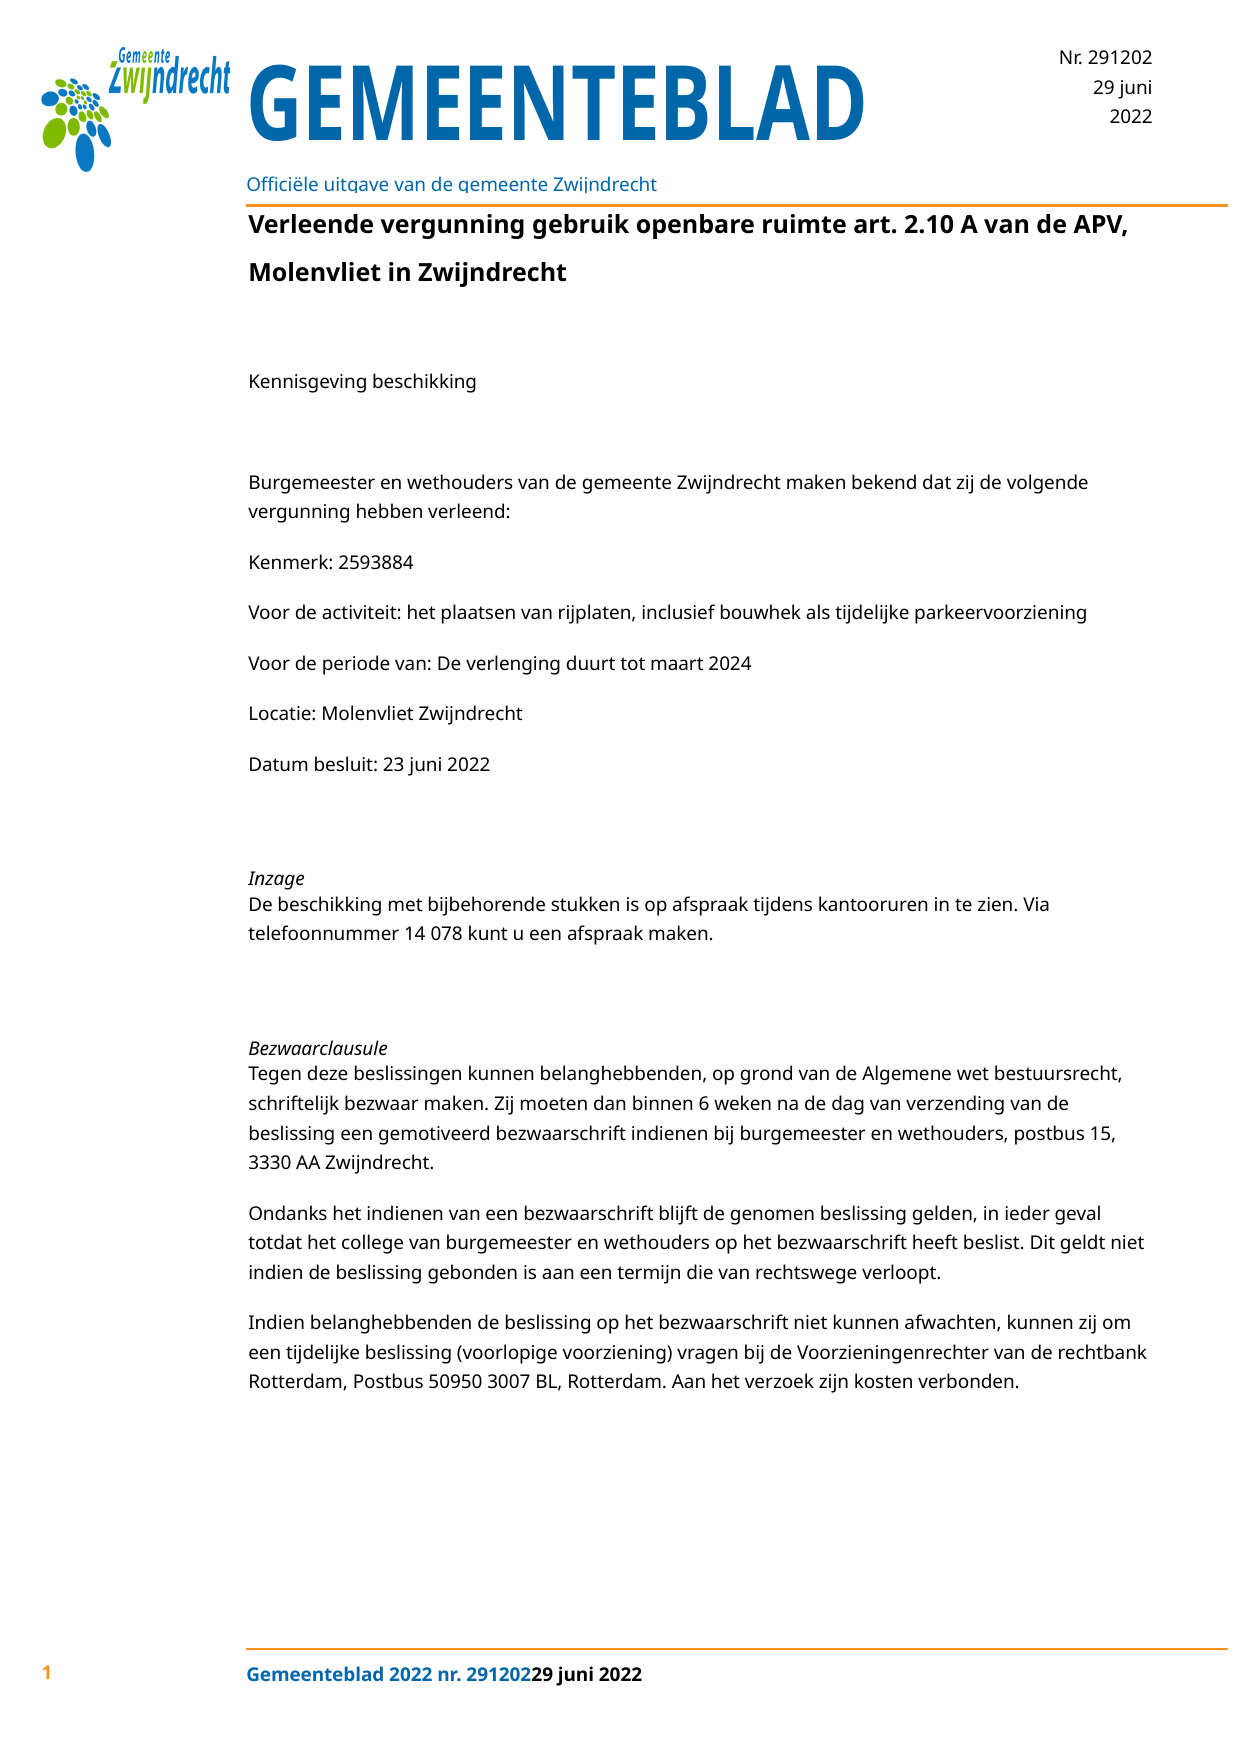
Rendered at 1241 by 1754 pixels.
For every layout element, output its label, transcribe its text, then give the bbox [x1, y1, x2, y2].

text Bezwaarclausule [248, 1035, 1152, 1061]
text Verleende vergunning gebruik openbare ruimte art. 2.10 A van de APV, Molenvliet in Zwijndrecht [248, 207, 1152, 288]
text Locatie: Molenvliet Zwijndrecht [248, 700, 1152, 726]
text Voor de activiteit: het plaatsen van rijplaten, inclusief bouwhek als tijdelijke parkeervoorziening [248, 599, 1152, 625]
picture [41, 47, 231, 172]
text Ondanks het indienen van een bezwaarschrift blijft de genomen beslissing gelden, in ieder geval totdat het college van burgemeester en wethouders op het bezwaarschrift heeft beslist. Dit geldt niet indien de beslissing gebonden is aan een termijn die van rechtswege verloopt. [248, 1200, 1152, 1285]
text Datum besluit: 23 juni 2022 [248, 751, 1152, 777]
text Tegen deze beslissingen kunnen belanghebbenden, op grond van de Algemene wet bestuursrecht, schriftelijk bezwaar maken. Zij moeten dan binnen 6 weken na de dag van verzending van de beslissing een gemotiveerd bezwaarschrift indienen bij burgemeester en wethouders, postbus 15, 3330 AA Zwijndrecht. [248, 1061, 1152, 1175]
text Voor de periode van: De verlenging duurt tot maart 2024 [248, 650, 1152, 676]
text Burgemeester en wethouders van de gemeente Zwijndrecht maken bekend dat zij de volgende vergunning hebben verleend: [248, 469, 1152, 524]
text Indien belanghebbenden de beslissing op het bezwaarschrift niet kunnen afwachten, kunnen zij om een tijdelijke beslissing (voorlopige voorziening) vragen bij de Voorzieningenrechter van de rechtbank Rotterdam, Postbus 50950 3007 BL, Rotterdam. Aan het verzoek zijn kosten verbonden. [248, 1309, 1152, 1394]
text Inzage [248, 865, 1152, 891]
text Kennisgeving beschikking [248, 368, 1152, 394]
text De beschikking met bijbehorende stukken is op afspraak tijdens kantooruren in te zien. Via telefoonnummer 14 078 kunt u een afspraak maken. [248, 891, 1152, 946]
text Kenmerk: 2593884 [248, 549, 1152, 575]
